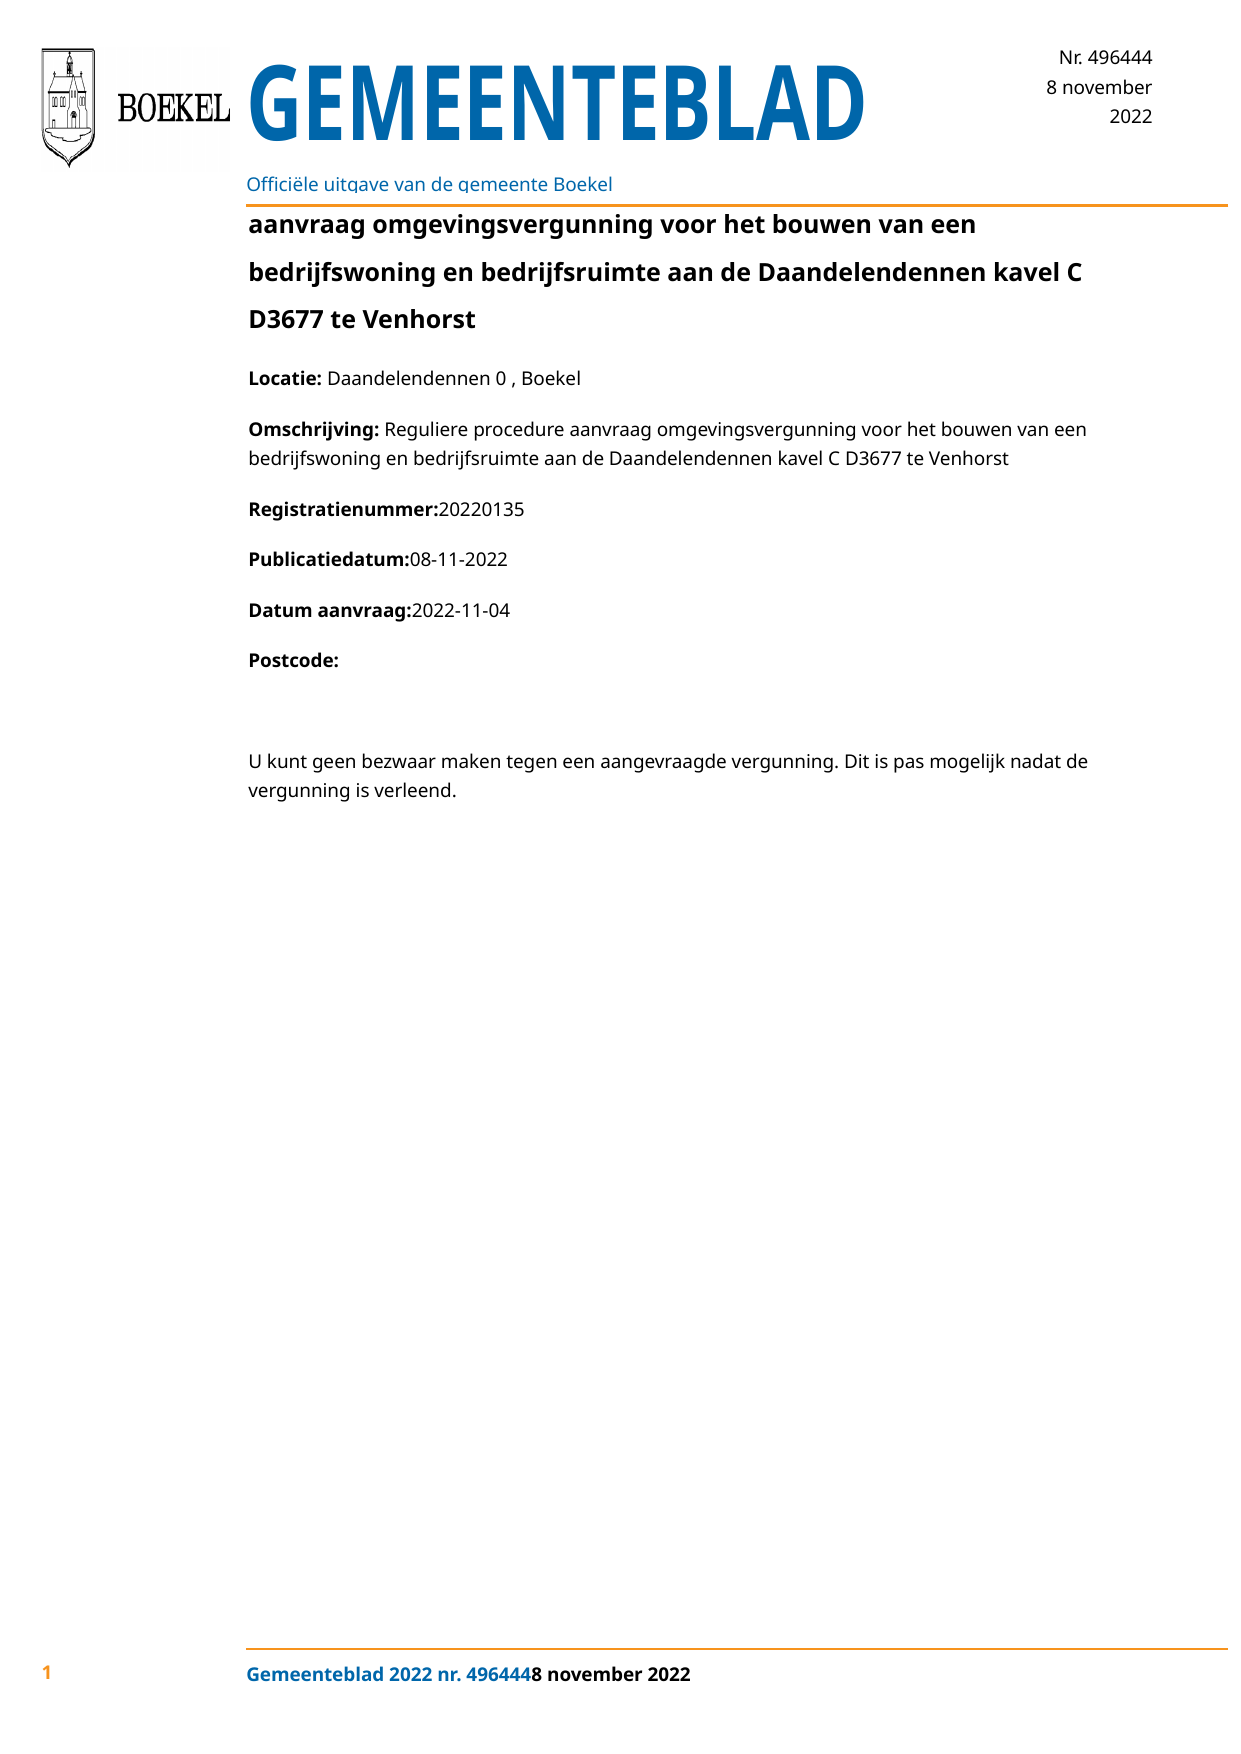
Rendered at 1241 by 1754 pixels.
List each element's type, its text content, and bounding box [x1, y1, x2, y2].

text aanvraag omgevingsvergunning voor het bouwen van een bedrijfswoning en bedrijfsruimte aan de Daandelendennen kavel C D3677 te Venhorst [248, 207, 1152, 336]
text Omschrijving: Reguliere procedure aanvraag omgevingsvergunning voor het bouwen van een bedrijfswoning en bedrijfsruimte aan de Daandelendennen kavel C D3677 te Venhorst [248, 416, 1152, 471]
text U kunt geen bezwaar maken tegen een aangevraagde vergunning. Dit is pas mogelijk nadat de vergunning is verleend. [248, 748, 1152, 803]
text Postcode: [248, 647, 1152, 673]
text Registratienummer:20220135 [248, 496, 1152, 522]
text Datum aanvraag:2022-11-04 [248, 597, 1152, 622]
text Publicatiedatum:08-11-2022 [248, 546, 1152, 572]
picture [41, 47, 231, 172]
text Locatie: Daandelendennen 0 , Boekel [248, 366, 1152, 391]
